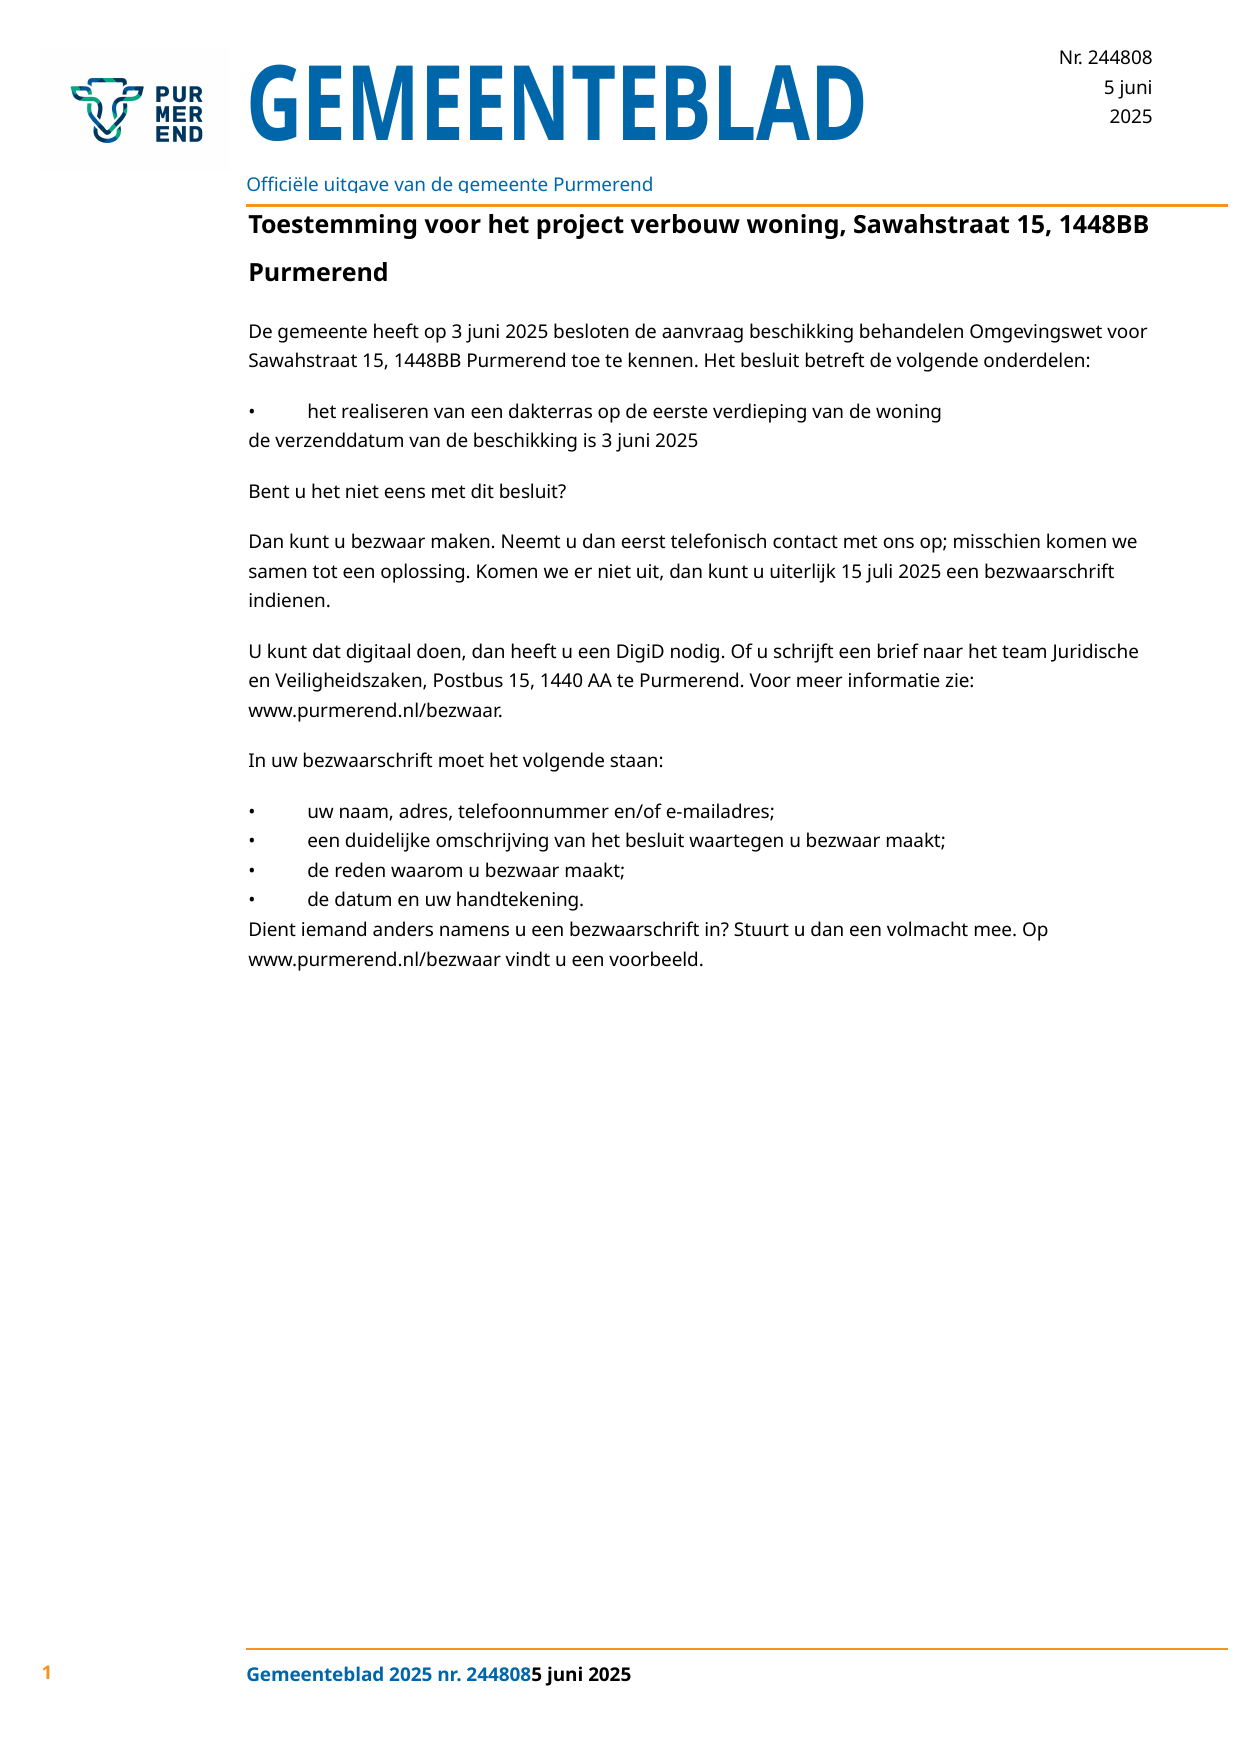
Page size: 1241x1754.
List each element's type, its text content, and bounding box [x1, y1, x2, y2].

text Bent u het niet eens met dit besluit? [248, 478, 1152, 504]
text U kunt dat digitaal doen, dan heeft u een DigiD nodig. Of u schrijft een brief naar het team Juridische en Veiligheidszaken, Postbus 15, 1440 AA te Purmerend. Voor meer informatie zie: www.purmerend.nl/bezwaar. [248, 638, 1152, 723]
list een duidelijke omschrijving van het besluit waartegen u bezwaar maakt; [248, 827, 1152, 853]
list de datum en uw handtekening. [248, 887, 1152, 912]
picture [41, 47, 231, 172]
text Dient iemand anders namens u een bezwaarschrift in? Stuurt u dan een volmacht mee. Op www.purmerend.nl/bezwaar vindt u een voorbeeld. [248, 916, 1152, 972]
list uw naam, adres, telefoonnummer en/of e-mailadres; [248, 798, 1152, 824]
text Dan kunt u bezwaar maken. Neemt u dan eerst telefonisch contact met ons op; misschien komen we samen tot een oplossing. Komen we er niet uit, dan kunt u uiterlijk 15 juli 2025 een bezwaarschrift indienen. [248, 528, 1152, 613]
list de reden waarom u bezwaar maakt; [248, 857, 1152, 883]
text De gemeente heeft op 3 juni 2025 besloten de aanvraag beschikking behandelen Omgevingswet voor Sawahstraat 15, 1448BB Purmerend toe te kennen. Het besluit betreft de volgende onderdelen: [248, 318, 1152, 373]
list het realiseren van een dakterras op de eerste verdieping van de woning [248, 398, 1152, 424]
text Toestemming voor het project verbouw woning, Sawahstraat 15, 1448BB Purmerend [248, 207, 1152, 288]
text de verzenddatum van de beschikking is 3 juni 2025 [248, 427, 1152, 453]
text In uw bezwaarschrift moet het volgende staan: [248, 747, 1152, 773]
